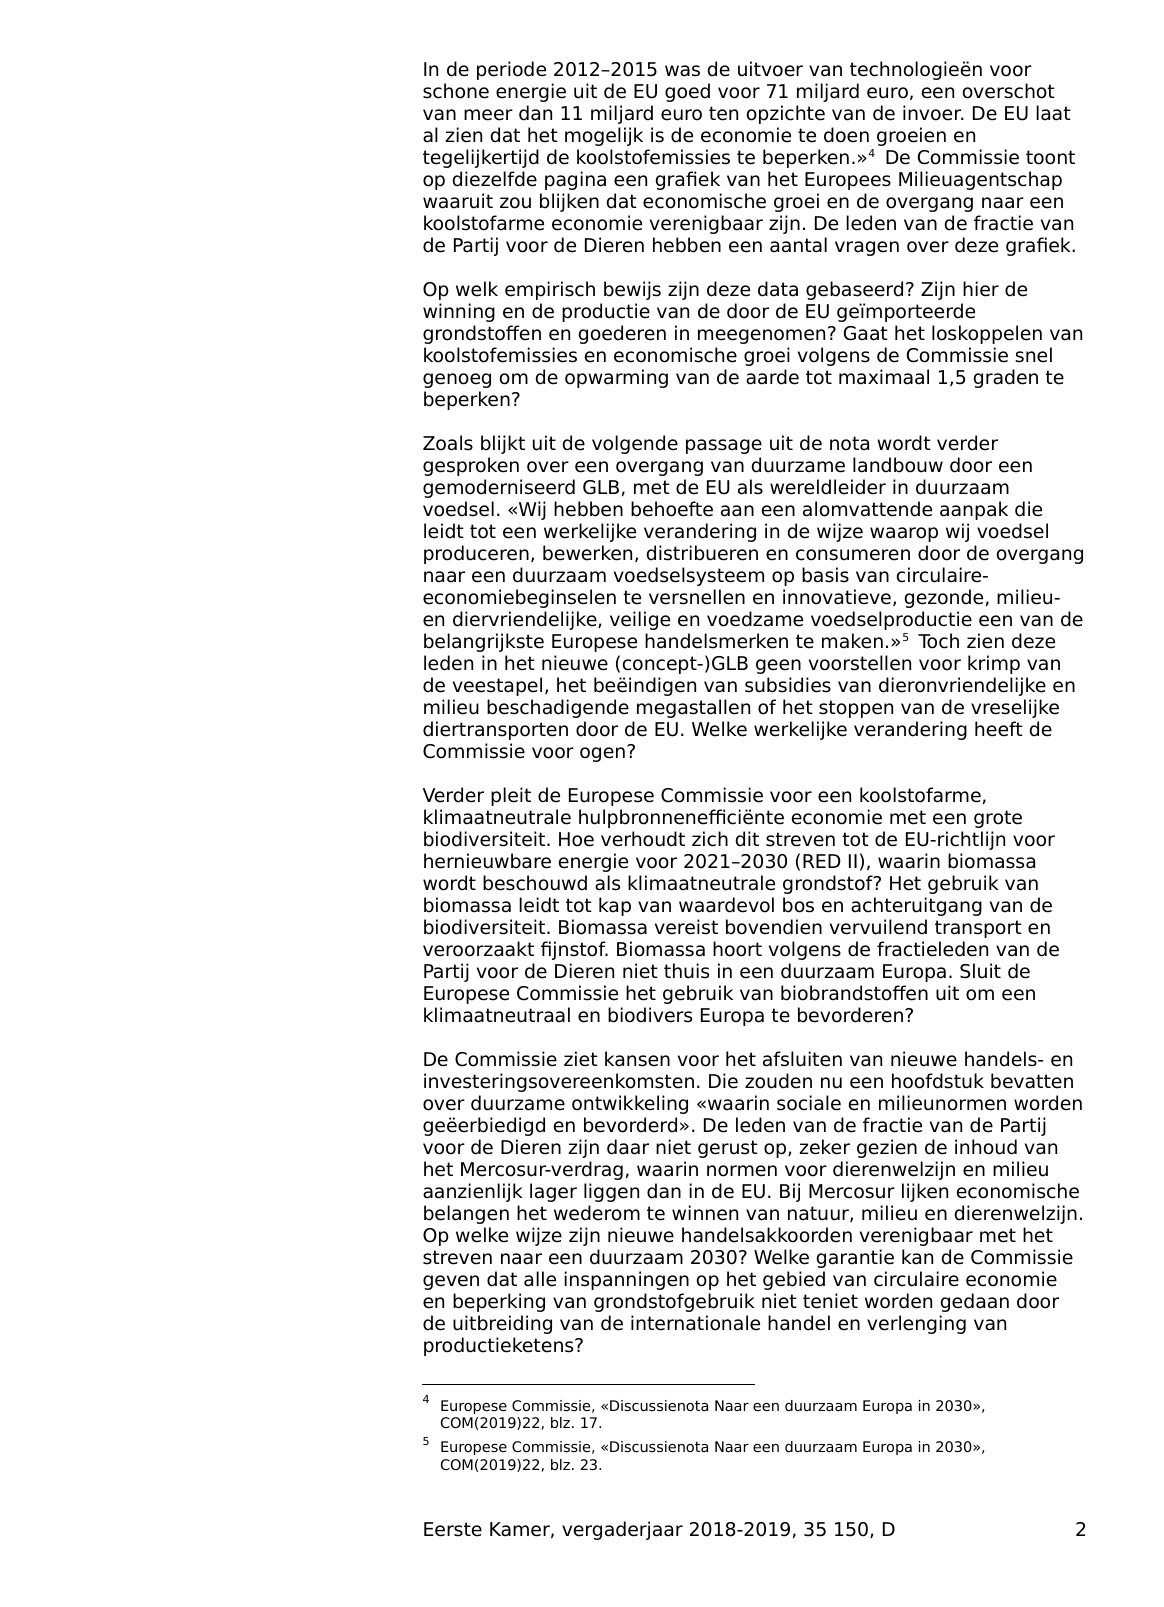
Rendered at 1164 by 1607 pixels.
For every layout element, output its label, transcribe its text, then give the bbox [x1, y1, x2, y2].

text In de periode 2012–2015 was de uitvoer van technologieën voor schone energie uit de EU goed voor 71 miljard euro, een overschot van meer dan 11 miljard euro ten opzichte van de invoer. De EU laat al zien dat het mogelijk is de economie te doen groeien en tegelijkertijd de koolstofemissies te beperken.» De Commissie toont op diezelfde pagina een grafiek van het Europees Milieuagentschap waaruit zou blijken dat economische groei en de overgang naar een koolstofarme economie verenigbaar zijn. De leden van de fractie van de Partij voor de Dieren hebben een aantal vragen over deze grafiek. [422, 59, 1087, 257]
text Europese Commissie, «Discussienota Naar een duurzaam Europa in 2030», COM(2019)22, blz. 17. [422, 1393, 1087, 1432]
text Zoals blijkt uit de volgende passage uit de nota wordt verder gesproken over een overgang van duurzame landbouw door een gemoderniseerd GLB, met de EU als wereldleider in duurzaam voedsel. «Wij hebben behoefte aan een alomvattende aanpak die leidt tot een werkelijke verandering in de wijze waarop wij voedsel produceren, bewerken, distribueren en consumeren door de overgang naar een duurzaam voedselsysteem op basis van circulaire-economiebeginselen te versnellen en innovatieve, gezonde, milieu- en diervriendelijke, veilige en voedzame voedselproductie een van de belangrijkste Europese handelsmerken te maken.» Toch zien deze leden in het nieuwe (concept-)GLB geen voorstellen voor krimp van de veestapel, het beëindigen van subsidies van dieronvriendelijke en milieu beschadigende megastallen of het stoppen van de vreselijke diertransporten door de EU. Welke werkelijke verandering heeft de Commissie voor ogen? [422, 433, 1087, 763]
text De Commissie ziet kansen voor het afsluiten van nieuwe handels- en investeringsovereenkomsten. Die zouden nu een hoofdstuk bevatten over duurzame ontwikkeling «waarin sociale en milieunormen worden geëerbiedigd en bevorderd». De leden van de fractie van de Partij voor de Dieren zijn daar niet gerust op, zeker gezien de inhoud van het Mercosur-verdrag, waarin normen voor dierenwelzijn en milieu aanzienlijk lager liggen dan in de EU. Bij Mercosur lijken economische belangen het wederom te winnen van natuur, milieu en dierenwelzijn. Op welke wijze zijn nieuwe handelsakkoorden verenigbaar met het streven naar een duurzaam 2030? Welke garantie kan de Commissie geven dat alle inspanningen op het gebied van circulaire economie en beperking van grondstofgebruik niet teniet worden gedaan door de uitbreiding van de internationale handel en verlenging van productieketens? [422, 1049, 1087, 1357]
text Op welk empirisch bewijs zijn deze data gebaseerd? Zijn hier de winning en de productie van de door de EU geïmporteerde grondstoffen en goederen in meegenomen? Gaat het loskoppelen van koolstofemissies en economische groei volgens de Commissie snel genoeg om de opwarming van de aarde tot maximaal 1,5 graden te beperken? [422, 279, 1087, 411]
text Europese Commissie, «Discussienota Naar een duurzaam Europa in 2030», COM(2019)22, blz. 23. [422, 1435, 1087, 1474]
text Verder pleit de Europese Commissie voor een koolstofarme, klimaatneutrale hulpbronnenefficiënte economie met een grote biodiversiteit. Hoe verhoudt zich dit streven tot de EU-richtlijn voor hernieuwbare energie voor 2021–2030 (RED II), waarin biomassa wordt beschouwd als klimaatneutrale grondstof? Het gebruik van biomassa leidt tot kap van waardevol bos en achteruitgang van de biodiversiteit. Biomassa vereist bovendien vervuilend transport en veroorzaakt fijnstof. Biomassa hoort volgens de fractieleden van de Partij voor de Dieren niet thuis in een duurzaam Europa. Sluit de Europese Commissie het gebruik van biobrandstoffen uit om een klimaatneutraal en biodivers Europa te bevorderen? [422, 785, 1087, 1027]
